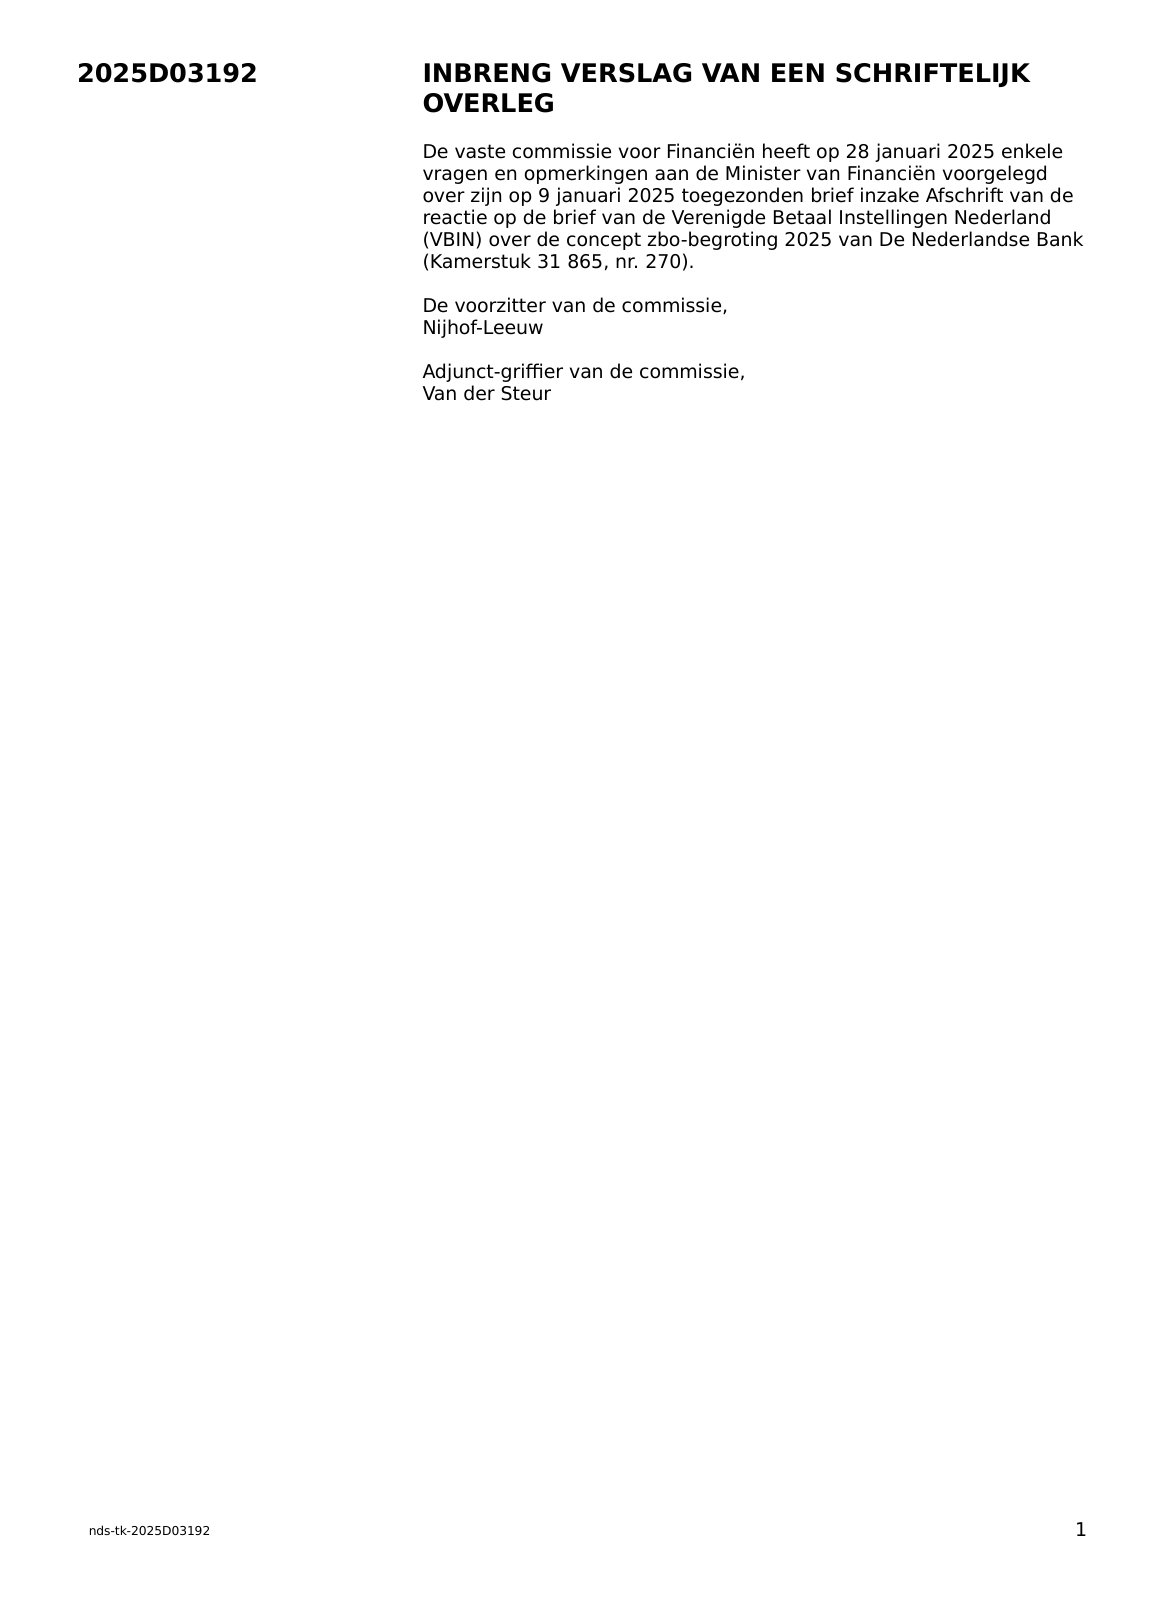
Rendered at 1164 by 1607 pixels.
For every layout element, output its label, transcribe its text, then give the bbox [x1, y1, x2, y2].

text De voorzitter van de commissie, [422, 295, 1087, 317]
text De vaste commissie voor Financiën heeft op 28 januari 2025 enkele vragen en opmerkingen aan de Minister van Financiën voorgelegd over zijn op 9 januari 2025 toegezonden brief inzake Afschrift van de reactie op de brief van de Verenigde Betaal Instellingen Nederland (VBIN) over de concept zbo-begroting 2025 van De Nederlandse Bank (Kamerstuk 31 865, nr. 270). [422, 141, 1087, 272]
text Van der Steur [422, 383, 1087, 405]
text nds-tk-2025D03192 [88, 1524, 323, 1538]
text 2025D03192 INBRENG VERSLAG VAN EEN SCHRIFTELIJK OVERLEG [77, 59, 1087, 118]
text Nijhof-Leeuw [422, 317, 1087, 339]
text Adjunct-griffier van de commissie, [422, 361, 1087, 383]
